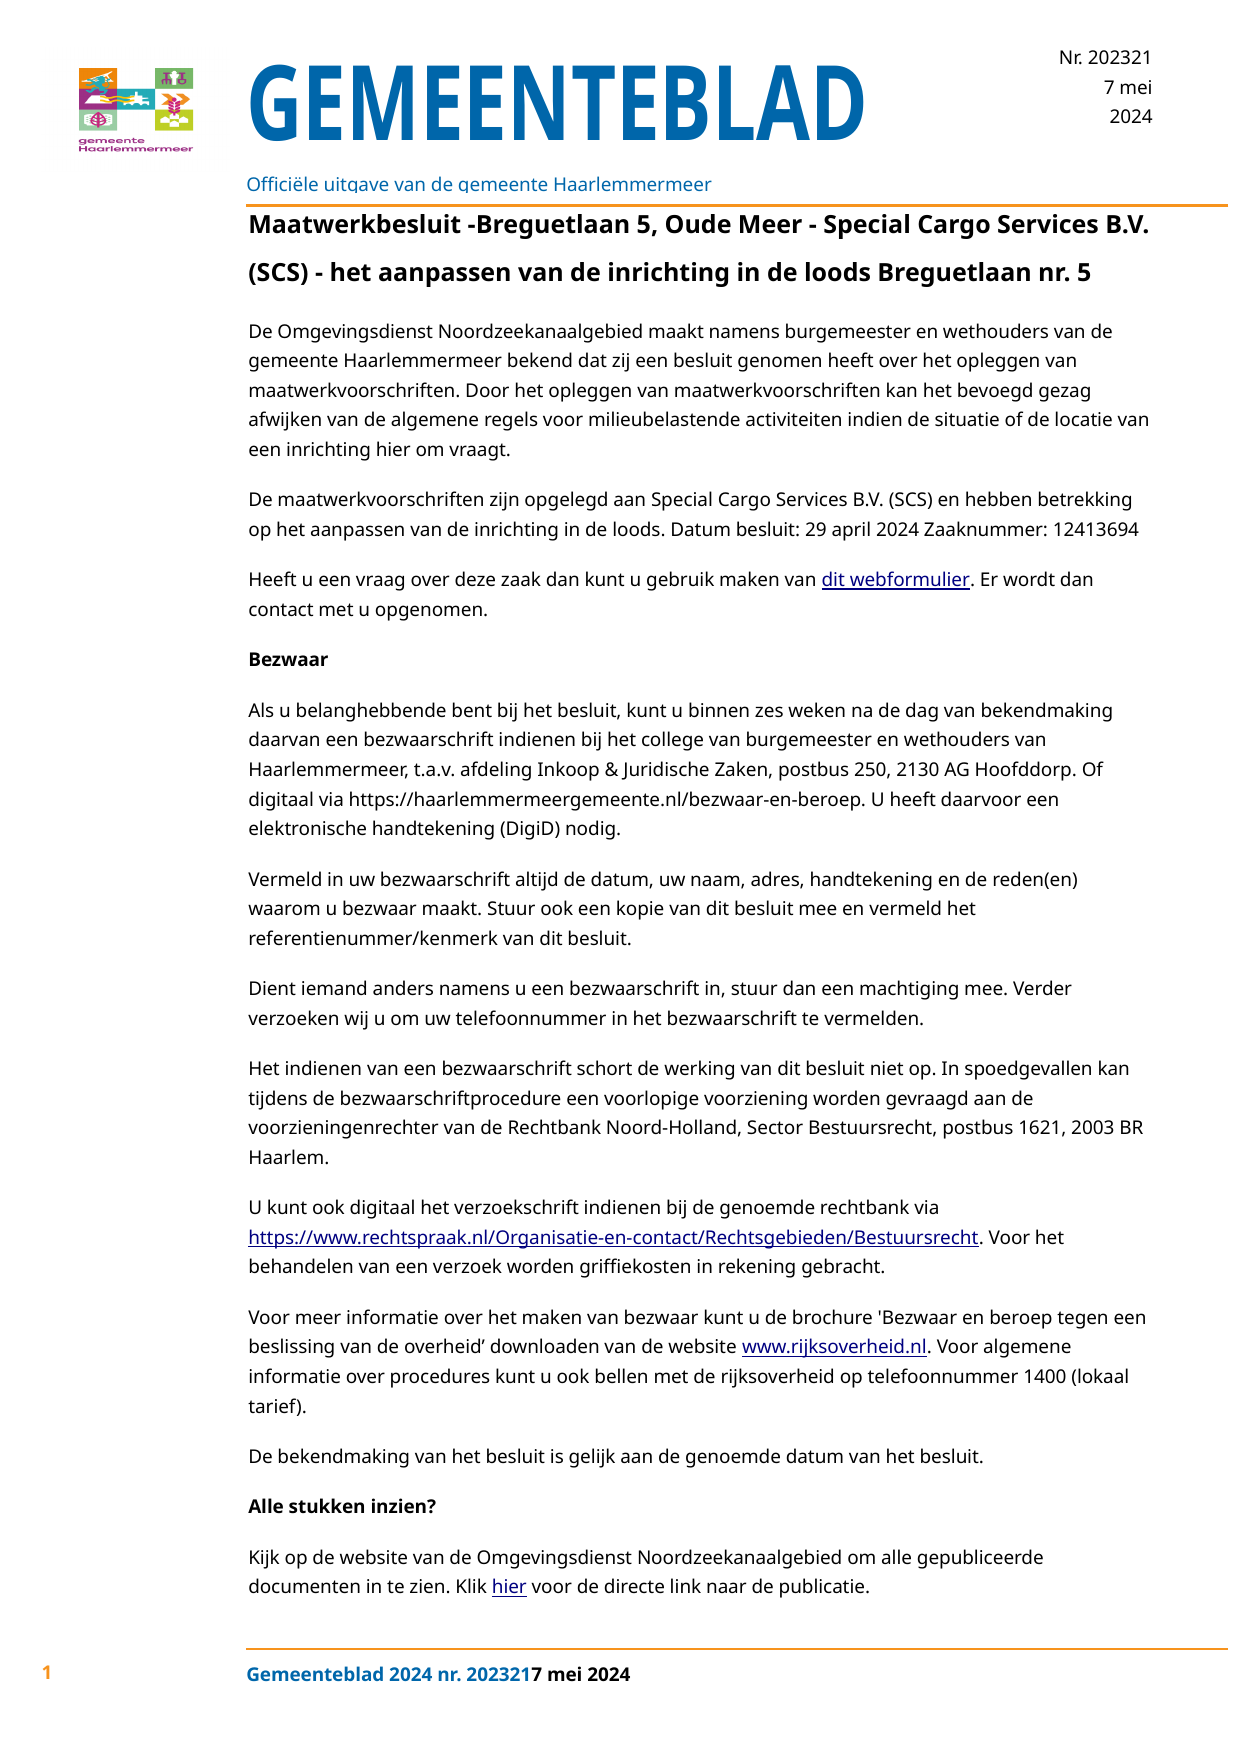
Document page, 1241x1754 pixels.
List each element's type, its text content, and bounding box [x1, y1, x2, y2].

text Vermeld in uw bezwaarschrift altijd de datum, uw naam, adres, handtekening en de reden(en) waarom u bezwaar maakt. Stuur ook een kopie van dit besluit mee en vermeld het referentienummer/kenmerk van dit besluit. [248, 866, 1152, 951]
text Als u belanghebbende bent bij het besluit, kunt u binnen zes weken na de dag van bekendmaking daarvan een bezwaarschrift indienen bij het college van burgemeester en wethouders van Haarlemmermeer, t.a.v. afdeling Inkoop & Juridische Zaken, postbus 250, 2130 AG Hoofddorp. Of digitaal via https://haarlemmermeergemeente.nl/bezwaar-en-beroep. U heeft daarvoor een elektronische handtekening (DigiD) nodig. [248, 697, 1152, 841]
text Voor meer informatie over het maken van bezwaar kunt u de brochure 'Bezwaar en beroep tegen een beslissing van de overheid’ downloaden van de website www.rijksoverheid.nl. Voor algemene informatie over procedures kunt u ook bellen met de rijksoverheid op telefoonnummer 1400 (lokaal tarief). [248, 1304, 1152, 1419]
text Dient iemand anders namens u een bezwaarschrift in, stuur dan een machtiging mee. Verder verzoeken wij u om uw telefoonnummer in het bezwaarschrift te vermelden. [248, 975, 1152, 1031]
text Heeft u een vraag over deze zaak dan kunt u gebruik maken van dit webformulier. Er wordt dan contact met u opgenomen. [248, 567, 1152, 622]
text De maatwerkvoorschriften zijn opgelegd aan Special Cargo Services B.V. (SCS) en hebben betrekking op het aanpassen van de inrichting in de loods. Datum besluit: 29 april 2024 Zaaknummer: 12413694 [248, 487, 1152, 542]
text Maatwerkbesluit -Breguetlaan 5, Oude Meer - Special Cargo Services B.V. (SCS) - het aanpassen van de inrichting in de loods Breguetlaan nr. 5 [248, 207, 1152, 288]
text Kijk op de website van de Omgevingsdienst Noordzeekanaalgebied om alle gepubliceerde documenten in te zien. Klik hier voor de directe link naar de publicatie. [248, 1544, 1152, 1599]
text De Omgevingsdienst Noordzeekanaalgebied maakt namens burgemeester en wethouders van de gemeente Haarlemmermeer bekend dat zij een besluit genomen heeft over het opleggen van maatwerkvoorschriften. Door het opleggen van maatwerkvoorschriften kan het bevoegd gezag afwijken van de algemene regels voor milieubelastende activiteiten indien de situatie of de locatie van een inrichting hier om vraagt. [248, 318, 1152, 462]
text U kunt ook digitaal het verzoekschrift indienen bij de genoemde rechtbank via https://www.rechtspraak.nl/Organisatie-en-contact/Rechtsgebieden/Bestuursrecht. Voor het behandelen van een verzoek worden griffiekosten in rekening gebracht. [248, 1194, 1152, 1279]
text Het indienen van een bezwaarschrift schort de werking van dit besluit niet op. In spoedgevallen kan tijdens de bezwaarschriftprocedure een voorlopige voorziening worden gevraagd aan de voorzieningenrechter van de Rechtbank Noord-Holland, Sector Bestuursrecht, postbus 1621, 2003 BR Haarlem. [248, 1055, 1152, 1170]
text Bezwaar [248, 647, 1152, 672]
text Alle stukken inzien? [248, 1494, 1152, 1519]
text De bekendmaking van het besluit is gelijk aan de genoemde datum van het besluit. [248, 1443, 1152, 1469]
picture [41, 47, 231, 172]
